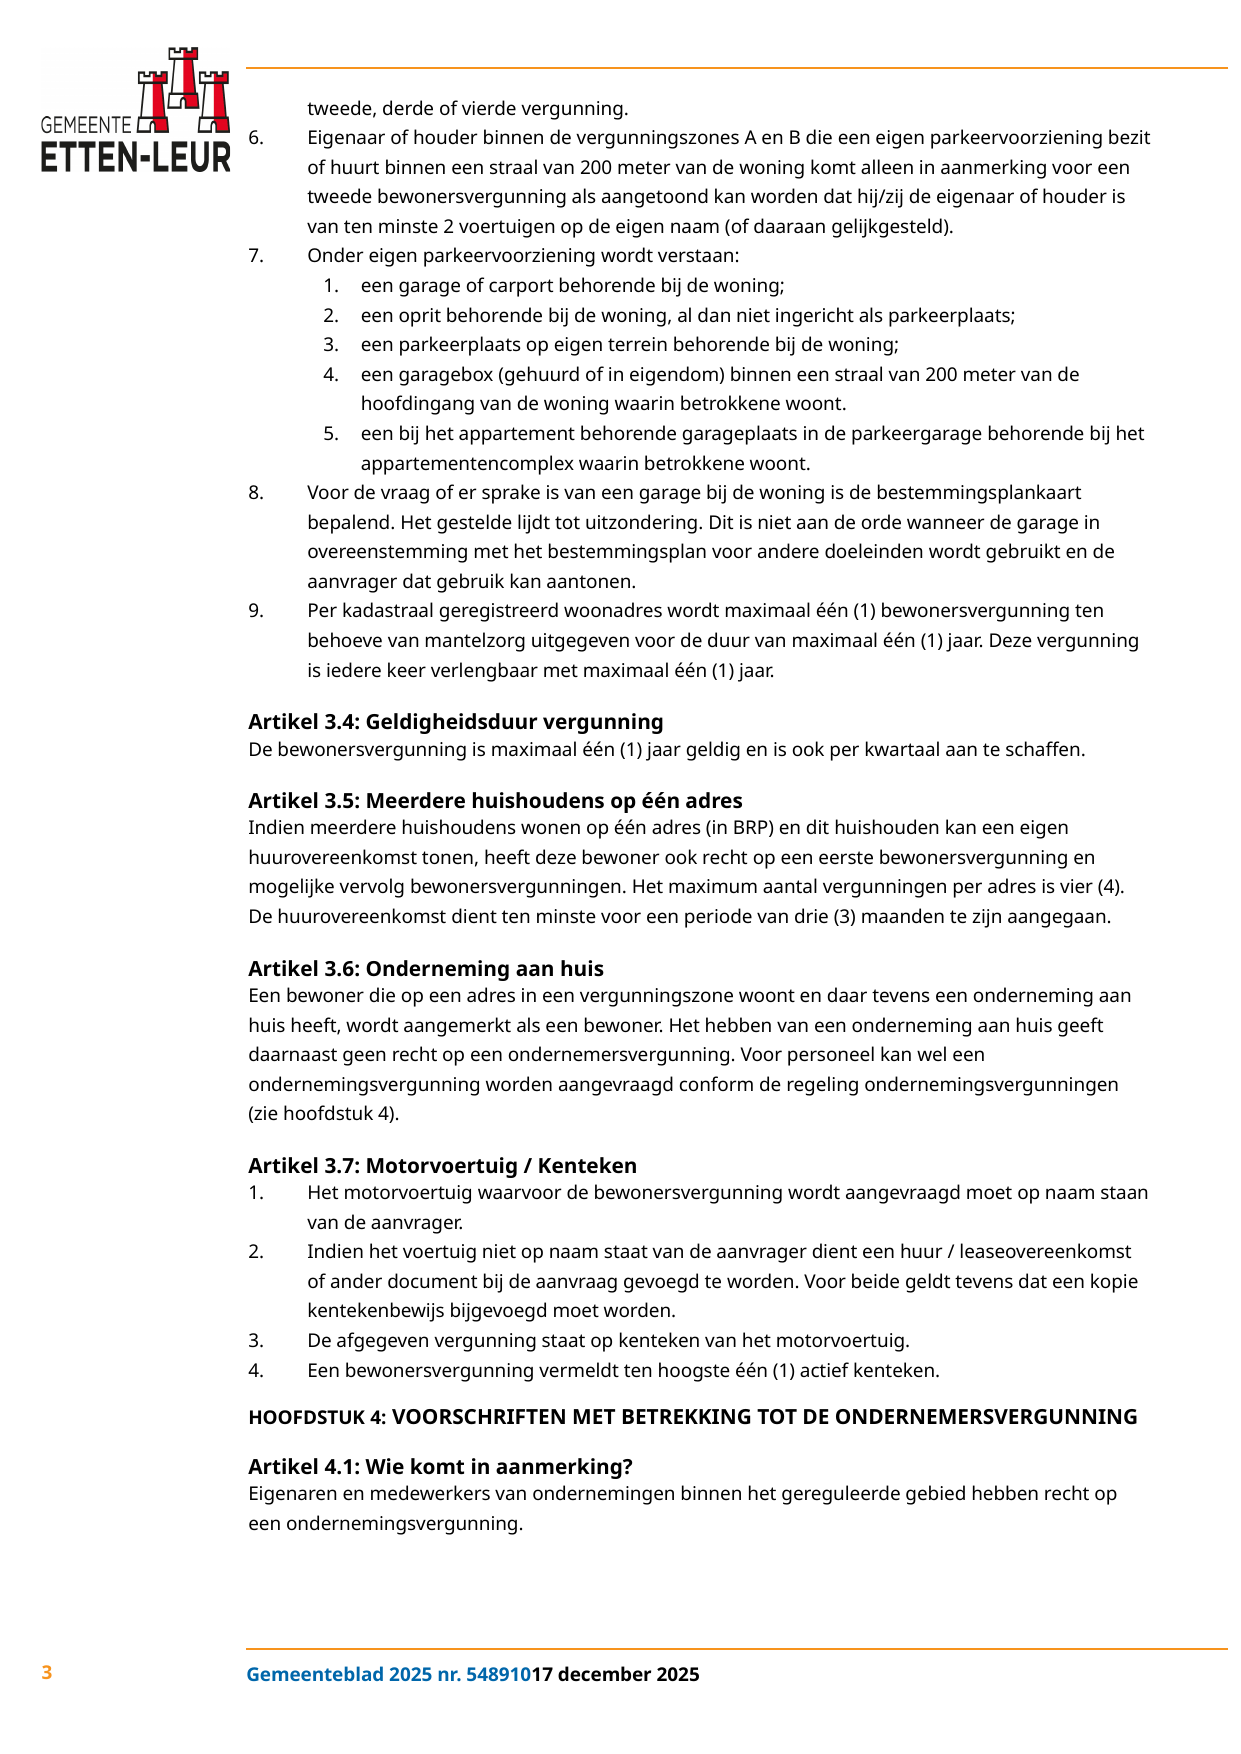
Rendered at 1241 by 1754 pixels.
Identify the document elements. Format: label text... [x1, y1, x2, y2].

text Artikel 3.5: Meerdere huishoudens op één adres [248, 786, 1152, 814]
list Voor de vraag of er sprake is van een garage bij de woning is de bestemmingsplankaart bepalend. Het gestelde lijdt tot uitzondering. Dit is niet aan de orde wanneer de garage in overeenstemming met het bestemmingsplan voor andere doeleinden wordt gebruikt en de aanvrager dat gebruik kan aantonen. [248, 479, 1152, 594]
list tweede, derde of vierde vergunning. [248, 95, 1152, 121]
list Eigenaar of houder binnen de vergunningszones A en B die een eigen parkeervoorziening bezit of huurt binnen een straal van 200 meter van de woning komt alleen in aanmerking voor een tweede bewonersvergunning als aangetoond kan worden dat hij/zij de eigenaar of houder is van ten minste 2 voertuigen op de eigen naam (of daaraan gelijkgesteld). [248, 124, 1152, 239]
list een garage of carport behorende bij de woning; [323, 272, 1152, 298]
list Indien het voertuig niet op naam staat van de aanvrager dient een huur / leaseovereenkomst of ander document bij de aanvraag gevoegd te worden. Voor beide geldt tevens dat een kopie kentekenbewijs bijgevoegd moet worden. [248, 1238, 1152, 1323]
text Een bewoner die op een adres in een vergunningszone woont en daar tevens een onderneming aan huis heeft, wordt aangemerkt als een bewoner. Het hebben van een onderneming aan huis geeft daarnaast geen recht op een ondernemersvergunning. Voor personeel kan wel een ondernemingsvergunning worden aangevraagd conform de regeling ondernemingsvergunningen (zie hoofdstuk 4). [248, 982, 1152, 1126]
list een oprit behorende bij de woning, al dan niet ingericht als parkeerplaats; [323, 302, 1152, 328]
list Een bewonersvergunning vermeldt ten hoogste één (1) actief kenteken. [248, 1357, 1152, 1383]
picture [41, 47, 231, 172]
text Artikel 3.7: Motorvoertuig / Kenteken [248, 1151, 1152, 1179]
text Eigenaren en medewerkers van ondernemingen binnen het gereguleerde gebied hebben recht op een ondernemingsvergunning. [248, 1480, 1152, 1536]
text Artikel 3.4: Geldigheidsduur vergunning [248, 707, 1152, 736]
text Indien meerdere huishoudens wonen op één adres (in BRP) en dit huishouden kan een eigen huurovereenkomst tonen, heeft deze bewoner ook recht op een eerste bewonersvergunning en mogelijke vervolg bewonersvergunningen. Het maximum aantal vergunningen per adres is vier (4). De huurovereenkomst dient ten minste voor een periode van drie (3) maanden te zijn aangegaan. [248, 814, 1152, 929]
list een bij het appartement behorende garageplaats in de parkeergarage behorende bij het appartementencomplex waarin betrokkene woont. [323, 420, 1152, 476]
text HOOFDSTUK 4: VOORSCHRIFTEN MET BETREKKING TOT DE ONDERNEMERSVERGUNNING [248, 1402, 1152, 1431]
list De afgegeven vergunning staat op kenteken van het motorvoertuig. [248, 1327, 1152, 1353]
text Artikel 4.1: Wie komt in aanmerking? [248, 1452, 1152, 1480]
list Het motorvoertuig waarvoor de bewonersvergunning wordt aangevraagd moet op naam staan van de aanvrager. [248, 1179, 1152, 1235]
list Per kadastraal geregistreerd woonadres wordt maximaal één (1) bewonersvergunning ten behoeve van mantelzorg uitgegeven voor de duur van maximaal één (1) jaar. Deze vergunning is iedere keer verlengbaar met maximaal één (1) jaar. [248, 598, 1152, 683]
list een parkeerplaats op eigen terrein behorende bij de woning; [323, 331, 1152, 357]
list een garagebox (gehuurd of in eigendom) binnen een straal van 200 meter van de hoofdingang van de woning waarin betrokkene woont. [323, 361, 1152, 416]
text De bewonersvergunning is maximaal één (1) jaar geldig en is ook per kwartaal aan te schaffen. [248, 736, 1152, 761]
list Onder eigen parkeervoorziening wordt verstaan: [248, 243, 1152, 268]
text Artikel 3.6: Onderneming aan huis [248, 954, 1152, 982]
